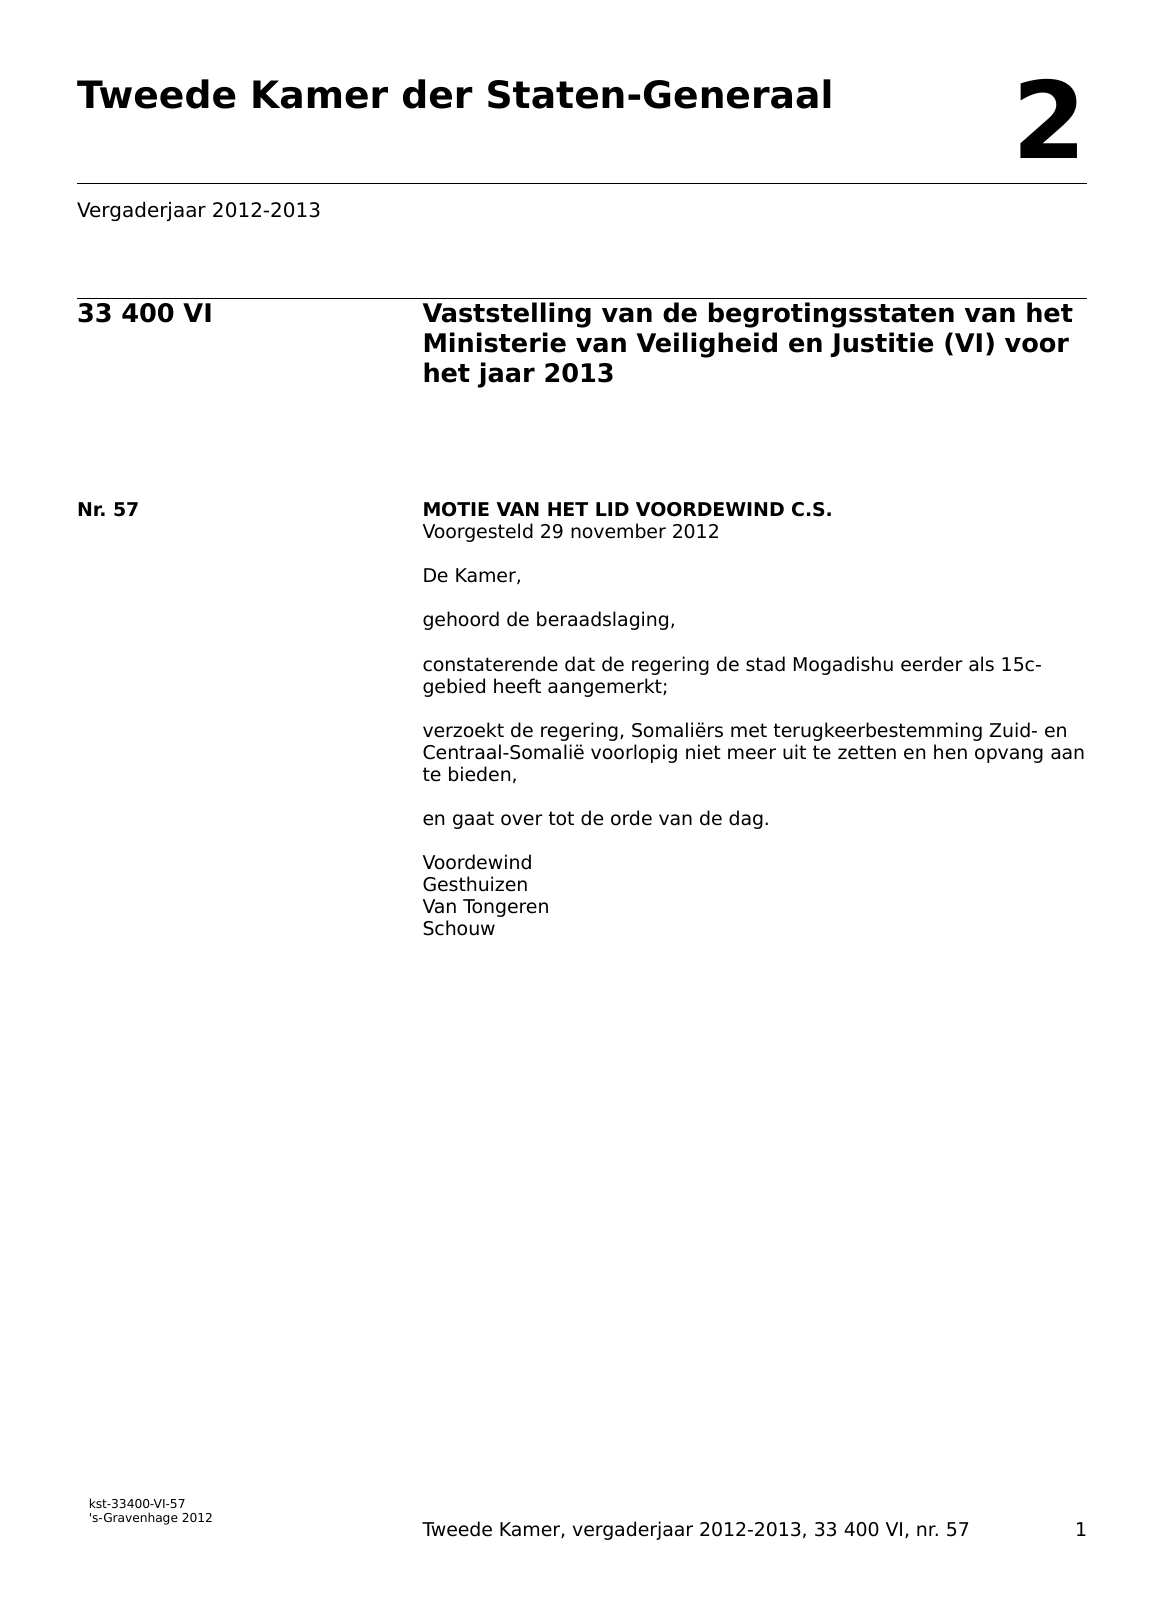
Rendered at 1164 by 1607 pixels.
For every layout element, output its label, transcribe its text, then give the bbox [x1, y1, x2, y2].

text constaterende dat de regering de stad Mogadishu eerder als 15c-gebied heeft aangemerkt; [422, 653, 1087, 697]
text Gesthuizen [422, 874, 1087, 896]
text kst-33400-VI-57 [88, 1497, 323, 1511]
table_header 2 [886, 59, 1087, 183]
subtitle Nr. 57 MOTIE VAN HET LID VOORDEWIND C.S. [77, 499, 1087, 521]
text Voordewind [422, 852, 1087, 874]
subtitle 33 400 VI Vaststelling van de begrotingsstaten van het Ministerie van Veiligheid en Justitie (VI) voor het jaar 2013 [77, 299, 1087, 388]
text Schouw [422, 918, 1087, 940]
table_header Tweede Kamer der Staten-Generaal [77, 59, 886, 183]
text verzoekt de regering, Somaliërs met terugkeerbestemming Zuid- en Centraal-Somalië voorlopig niet meer uit te zetten en hen opvang aan te bieden, [422, 720, 1087, 786]
text De Kamer, [422, 565, 1087, 587]
text Van Tongeren [422, 896, 1087, 918]
text Voorgesteld 29 november 2012 [422, 521, 1087, 543]
text en gaat over tot de orde van de dag. [422, 808, 1087, 830]
table_cell Vergaderjaar 2012-2013 [77, 184, 1087, 298]
text gehoord de beraadslaging, [422, 609, 1087, 631]
text 's-Gravenhage 2012 [88, 1511, 323, 1525]
